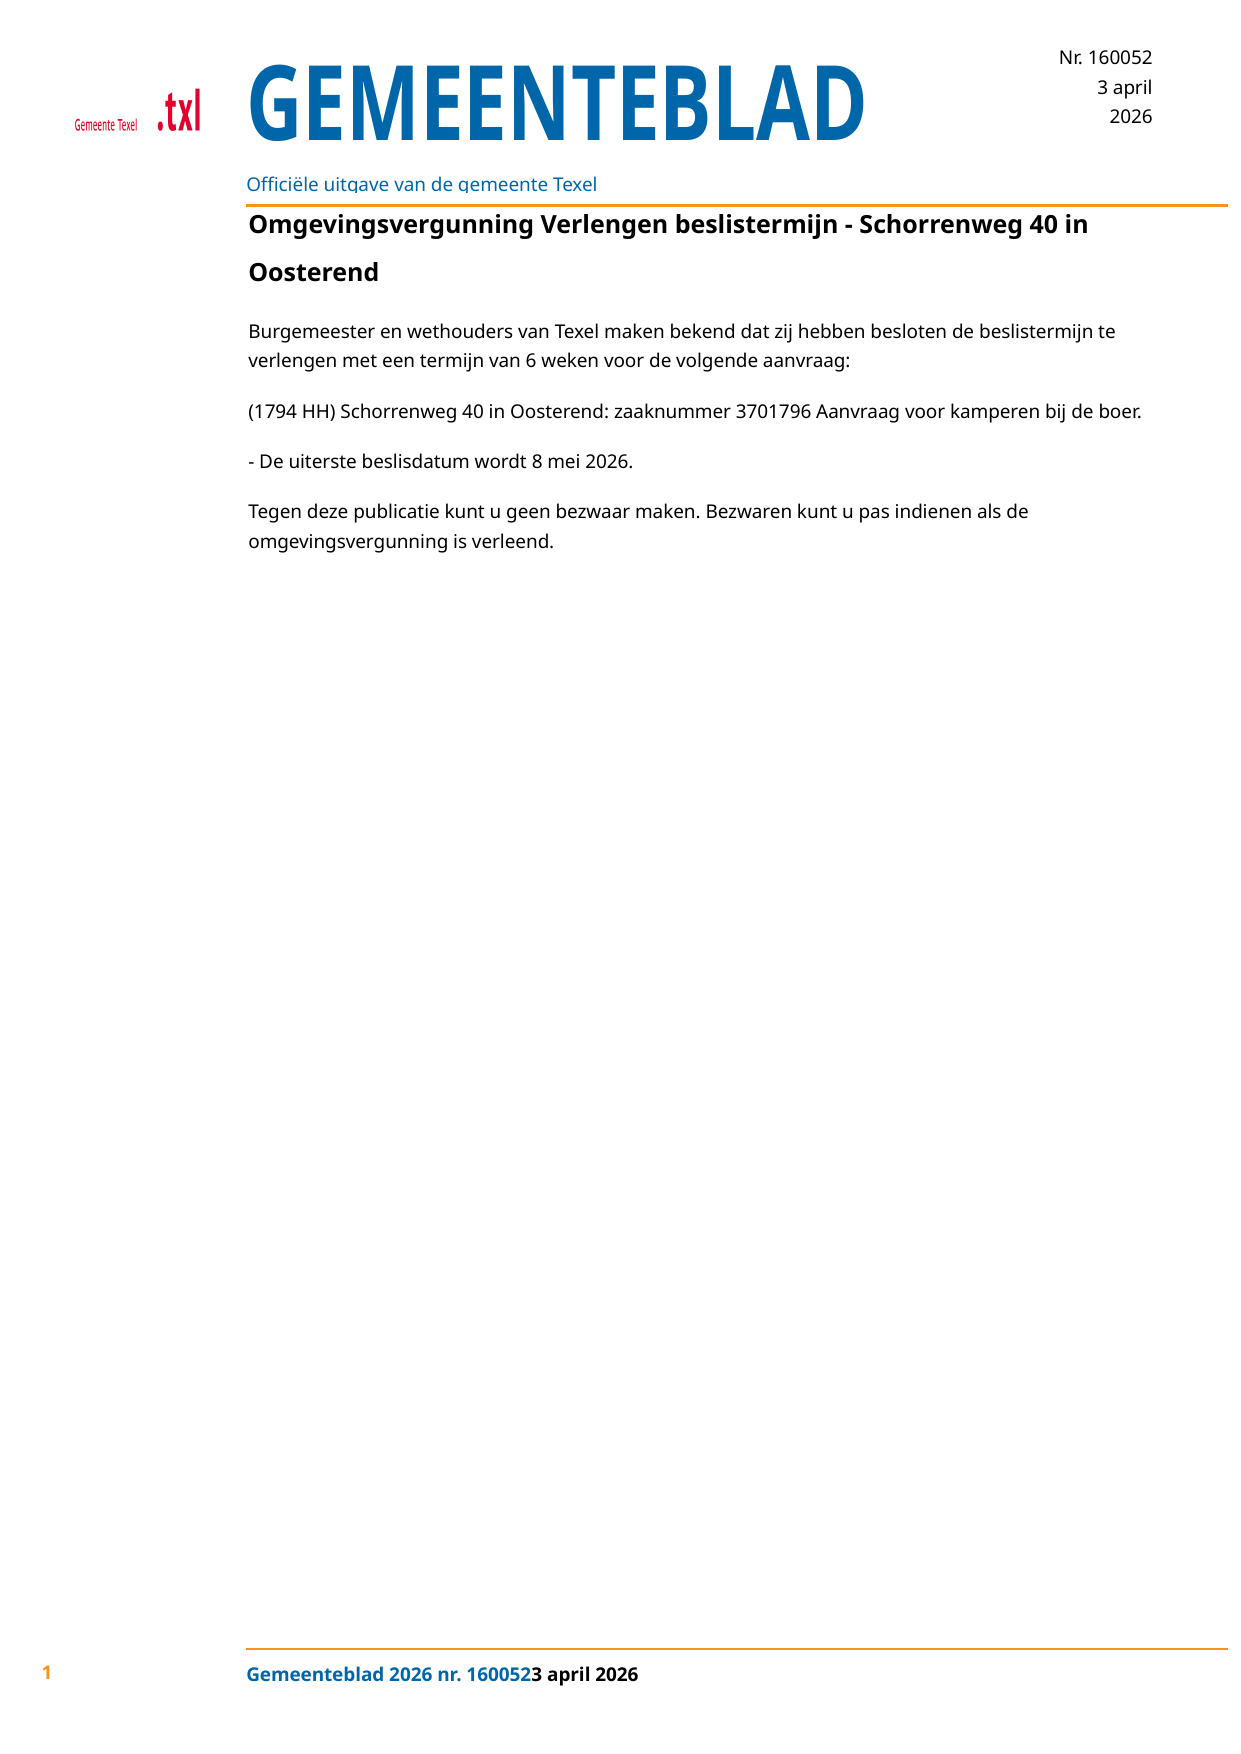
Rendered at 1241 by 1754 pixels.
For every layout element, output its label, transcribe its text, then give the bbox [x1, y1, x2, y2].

text (1794 HH) Schorrenweg 40 in Oosterend: zaaknummer 3701796 Aanvraag voor kamperen bij de boer. [248, 398, 1152, 424]
text Tegen deze publicatie kunt u geen bezwaar maken. Bezwaren kunt u pas indienen als de omgevingsvergunning is verleend. [248, 499, 1152, 554]
text Omgevingsvergunning Verlengen beslistermijn - Schorrenweg 40 in Oosterend [248, 207, 1152, 288]
text Burgemeester en wethouders van Texel maken bekend dat zij hebben besloten de beslistermijn te verlengen met een termijn van 6 weken voor de volgende aanvraag: [248, 318, 1152, 373]
text - De uiterste beslisdatum wordt 8 mei 2026. [248, 448, 1152, 474]
picture [41, 47, 231, 172]
